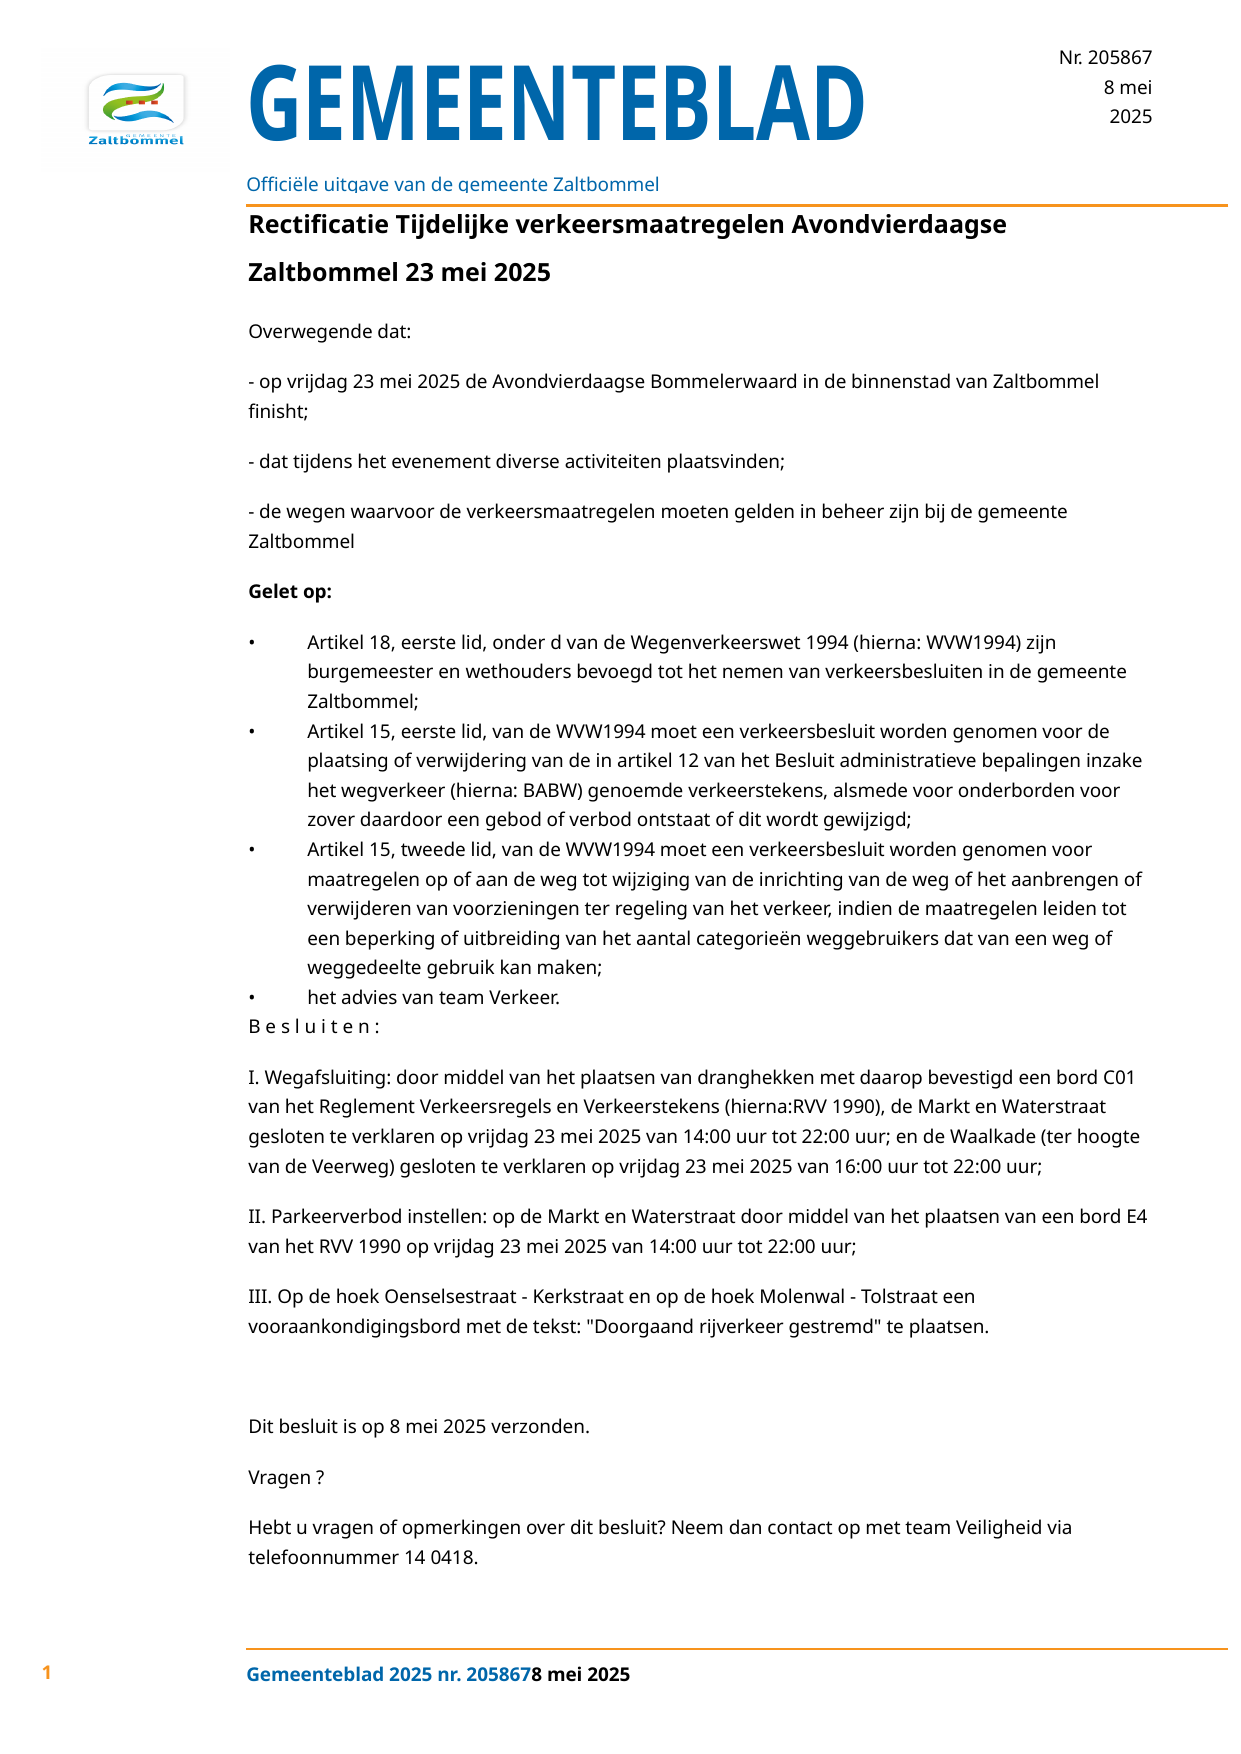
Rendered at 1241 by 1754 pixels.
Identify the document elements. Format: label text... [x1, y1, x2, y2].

text - de wegen waarvoor de verkeersmaatregelen moeten gelden in beheer zijn bij de gemeente Zaltbommel [248, 499, 1152, 554]
text Dit besluit is op 8 mei 2025 verzonden. [248, 1414, 1152, 1439]
picture [41, 47, 231, 172]
text Overwegende dat: [248, 318, 1152, 344]
text Rectificatie Tijdelijke verkeersmaatregelen Avondvierdaagse Zaltbommel 23 mei 2025 [248, 207, 1152, 288]
text Hebt u vragen of opmerkingen over dit besluit? Neem dan contact op met team Veiligheid via telefoonnummer 14 0418. [248, 1514, 1152, 1570]
list het advies van team Verkeer. [248, 984, 1152, 1010]
text Vragen ? [248, 1464, 1152, 1490]
text II. Parkeerverbod instellen: op de Markt en Waterstraat door middel van het plaatsen van een bord E4 van het RVV 1990 op vrijdag 23 mei 2025 van 14:00 uur tot 22:00 uur; [248, 1203, 1152, 1259]
list Artikel 15, eerste lid, van de WVW1994 moet een verkeersbesluit worden genomen voor de plaatsing of verwijdering van de in artikel 12 van het Besluit administratieve bepalingen inzake het wegverkeer (hierna: BABW) genoemde verkeerstekens, alsmede voor onderborden voor zover daardoor een gebod of verbod ontstaat of dit wordt gewijzigd; [248, 718, 1152, 832]
list Artikel 15, tweede lid, van de WVW1994 moet een verkeersbesluit worden genomen voor maatregelen op of aan de weg tot wijziging van de inrichting van de weg of het aanbrengen of verwijderen van voorzieningen ter regeling van het verkeer, indien de maatregelen leiden tot een beperking of uitbreiding van het aantal categorieën weggebruikers dat van een weg of weggedeelte gebruik kan maken; [248, 836, 1152, 980]
text - dat tijdens het evenement diverse activiteiten plaatsvinden; [248, 448, 1152, 474]
text B e s l u i t e n : [248, 1014, 1152, 1039]
text - op vrijdag 23 mei 2025 de Avondvierdaagse Bommelerwaard in de binnenstad van Zaltbommel finisht; [248, 368, 1152, 424]
list Artikel 18, eerste lid, onder d van de Wegenverkeerswet 1994 (hierna: WVW1994) zijn burgemeester en wethouders bevoegd tot het nemen van verkeersbesluiten in de gemeente Zaltbommel; [248, 629, 1152, 714]
text Gelet op: [248, 579, 1152, 604]
text I. Wegafsluiting: door middel van het plaatsen van dranghekken met daarop bevestigd een bord C01 van het Reglement Verkeersregels en Verkeerstekens (hierna:RVV 1990), de Markt en Waterstraat gesloten te verklaren op vrijdag 23 mei 2025 van 14:00 uur tot 22:00 uur; en de Waalkade (ter hoogte van de Veerweg) gesloten te verklaren op vrijdag 23 mei 2025 van 16:00 uur tot 22:00 uur; [248, 1064, 1152, 1179]
text III. Op de hoek Oenselsestraat - Kerkstraat en op de hoek Molenwal - Tolstraat een vooraankondigingsbord met de tekst: "Doorgaand rijverkeer gestremd" te plaatsen. [248, 1283, 1152, 1339]
